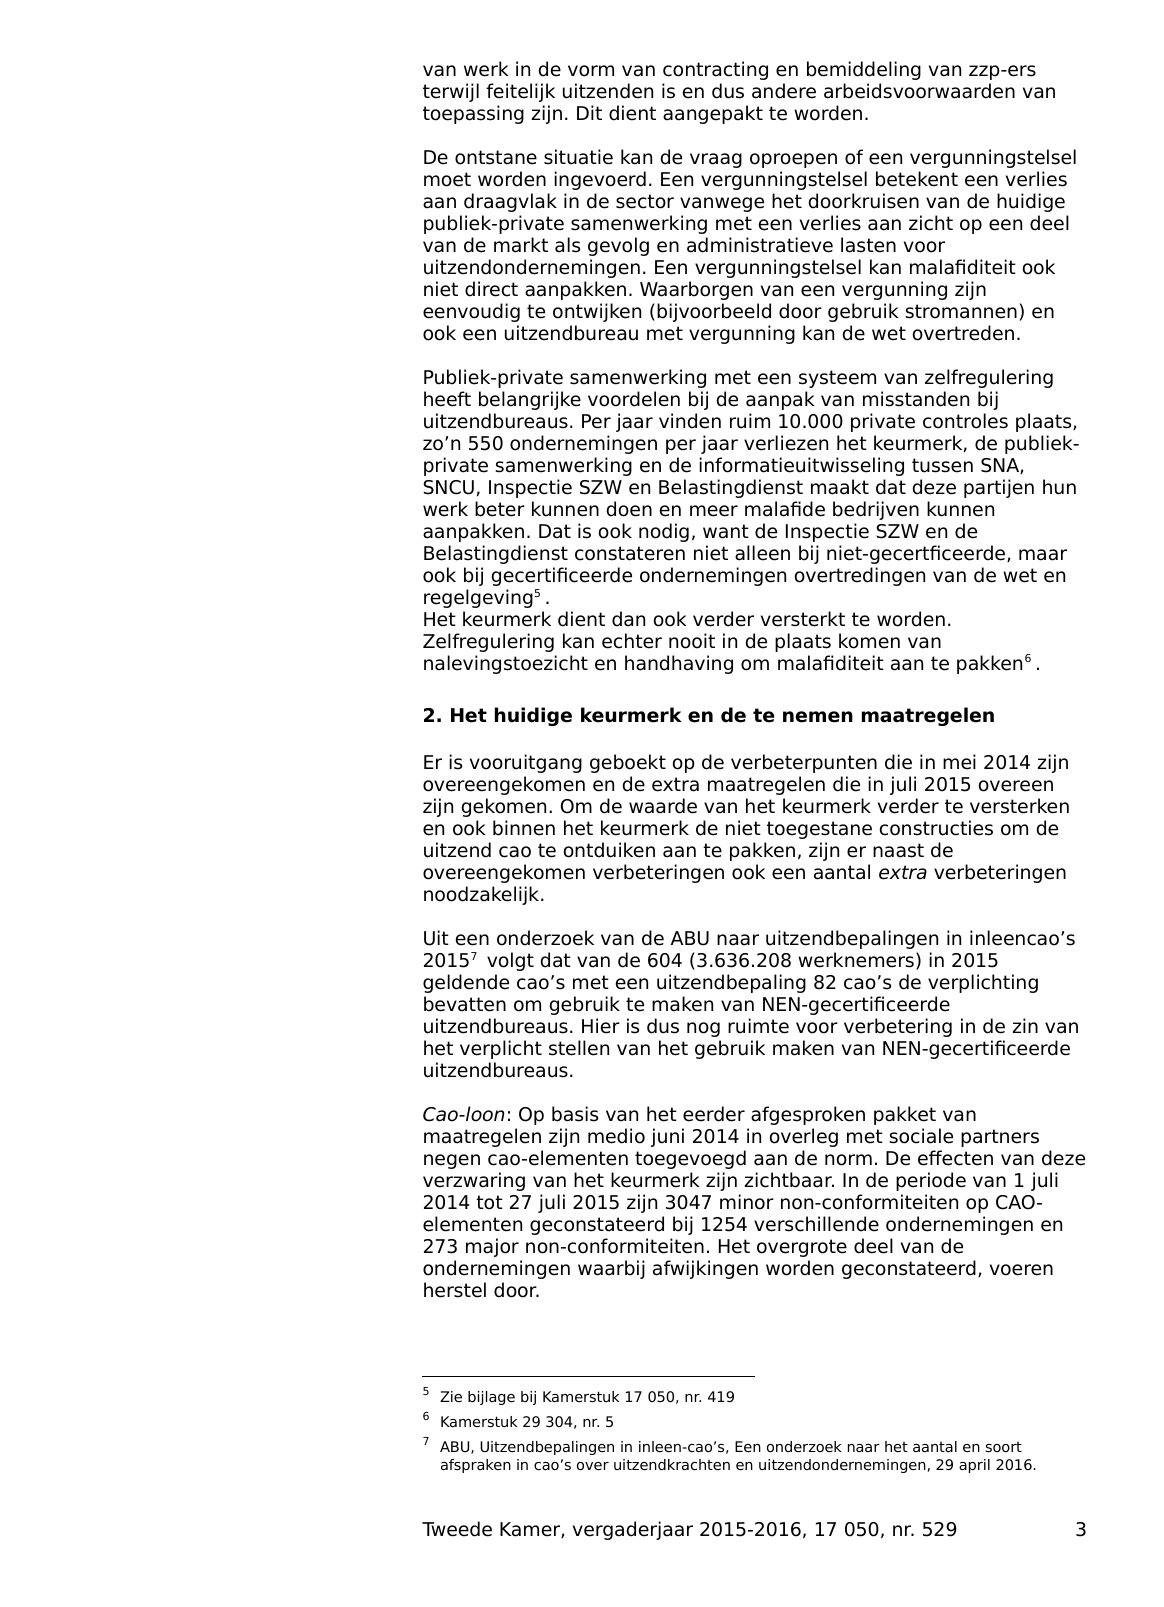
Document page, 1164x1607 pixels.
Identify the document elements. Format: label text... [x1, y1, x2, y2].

text Cao-loon: Op basis van het eerder afgesproken pakket van maatregelen zijn medio juni 2014 in overleg met sociale partners negen cao-elementen toegevoegd aan de norm. De effecten van deze verzwaring van het keurmerk zijn zichtbaar. In de periode van 1 juli 2014 tot 27 juli 2015 zijn 3047 minor non-conformiteiten op CAO-elementen geconstateerd bij 1254 verschillende ondernemingen en 273 major non-conformiteiten. Het overgrote deel van de ondernemingen waarbij afwijkingen worden geconstateerd, voeren herstel door. [422, 1104, 1087, 1302]
text van werk in de vorm van contracting en bemiddeling van zzp-ers terwijl feitelijk uitzenden is en dus andere arbeidsvoorwaarden van toepassing zijn. Dit dient aangepakt te worden. [422, 59, 1087, 125]
text ABU, Uitzendbepalingen in inleen-cao’s, Een onderzoek naar het aantal en soort afspraken in cao’s over uitzendkrachten en uitzendondernemingen, 29 april 2016. [422, 1435, 1087, 1474]
subtitle 2. Het huidige keurmerk en de te nemen maatregelen [422, 705, 1087, 727]
text Kamerstuk 29 304, nr. 5 [422, 1410, 1087, 1432]
text Er is vooruitgang geboekt op de verbeterpunten die in mei 2014 zijn overeengekomen en de extra maatregelen die in juli 2015 overeen zijn gekomen. Om de waarde van het keurmerk verder te versterken en ook binnen het keurmerk de niet toegestane constructies om de uitzend cao te ontduiken aan te pakken, zijn er naast de overeengekomen verbeteringen ook een aantal extra verbeteringen noodzakelijk. [422, 752, 1087, 906]
text De ontstane situatie kan de vraag oproepen of een vergunningstelsel moet worden ingevoerd. Een vergunningstelsel betekent een verlies aan draagvlak in de sector vanwege het doorkruisen van de huidige publiek-private samenwerking met een verlies aan zicht op een deel van de markt als gevolg en administratieve lasten voor uitzendondernemingen. Een vergunningstelsel kan malafiditeit ook niet direct aanpakken. Waarborgen van een vergunning zijn eenvoudig te ontwijken (bijvoorbeeld door gebruik stromannen) en ook een uitzendbureau met vergunning kan de wet overtreden. [422, 147, 1087, 345]
text Zie bijlage bij Kamerstuk 17 050, nr. 419 [422, 1385, 1087, 1407]
text Publiek-private samenwerking met een systeem van zelfregulering heeft belangrijke voordelen bij de aanpak van misstanden bij uitzendbureaus. Per jaar vinden ruim 10.000 private controles plaats, zo’n 550 ondernemingen per jaar verliezen het keurmerk, de publiek-private samenwerking en de informatieuitwisseling tussen SNA, SNCU, Inspectie SZW en Belastingdienst maakt dat deze partijen hun werk beter kunnen doen en meer malafide bedrijven kunnen aanpakken. Dat is ook nodig, want de Inspectie SZW en de Belastingdienst constateren niet alleen bij niet-gecertficeerde, maar ook bij gecertificeerde ondernemingen overtredingen van de wet en regelgeving. [422, 367, 1087, 609]
text Het keurmerk dient dan ook verder versterkt te worden. Zelfregulering kan echter nooit in de plaats komen van nalevingstoezicht en handhaving om malafiditeit aan te pakken. [422, 609, 1087, 675]
text Uit een onderzoek van de ABU naar uitzendbepalingen in inleencao’s 2015 volgt dat van de 604 (3.636.208 werknemers) in 2015 geldende cao’s met een uitzendbepaling 82 cao’s de verplichting bevatten om gebruik te maken van NEN-gecertificeerde uitzendbureaus. Hier is dus nog ruimte voor verbetering in de zin van het verplicht stellen van het gebruik maken van NEN-gecertificeerde uitzendbureaus. [422, 928, 1087, 1082]
